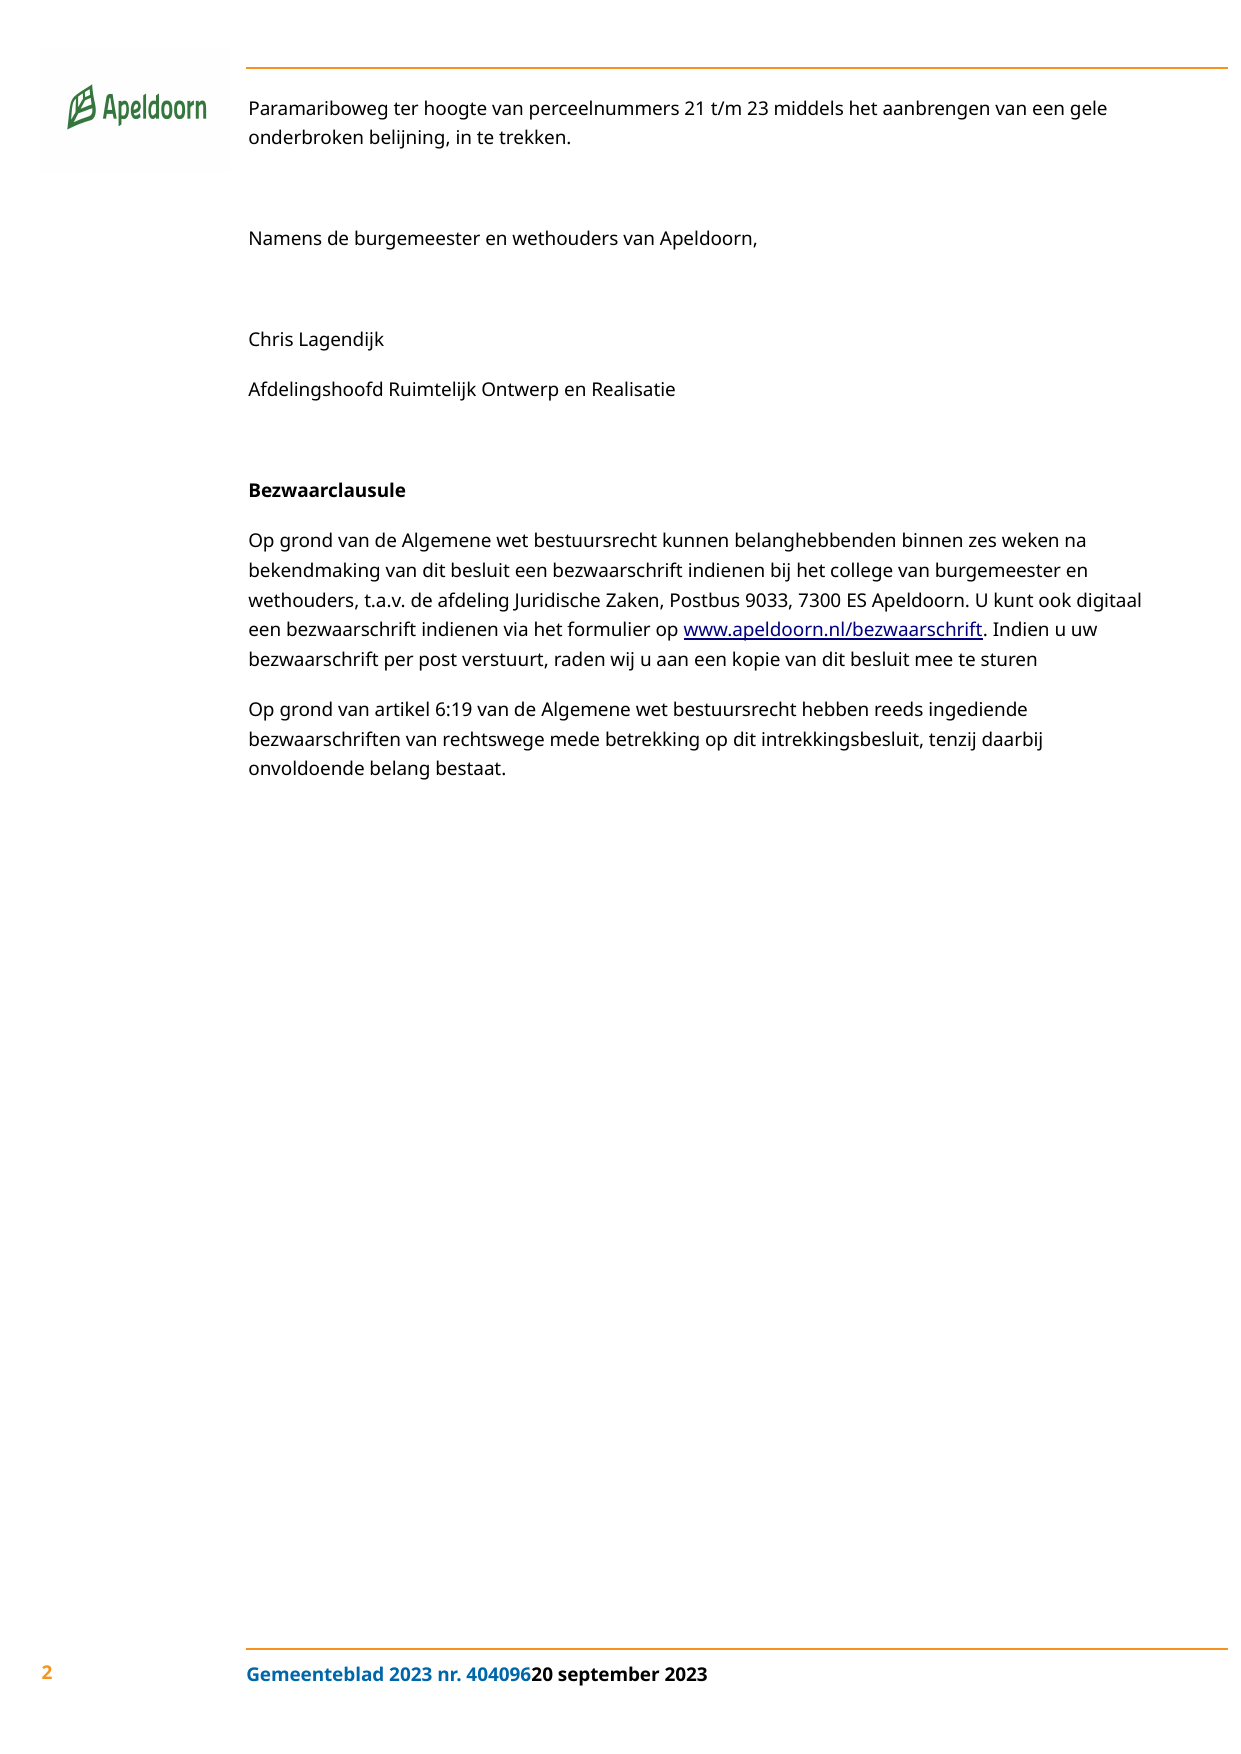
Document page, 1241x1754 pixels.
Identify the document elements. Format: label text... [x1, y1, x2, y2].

text Namens de burgemeester en wethouders van Apeldoorn, [248, 225, 1152, 251]
text Bezwaarclausule [248, 477, 1152, 503]
picture [41, 47, 231, 172]
text Chris Lagendijk [248, 326, 1152, 352]
text Op grond van de Algemene wet bestuursrecht kunnen belanghebbenden binnen zes weken na bekendmaking van dit besluit een bezwaarschrift indienen bij het college van burgemeester en wethouders, t.a.v. de afdeling Juridische Zaken, Postbus 9033, 7300 ES Apeldoorn. U kunt ook digitaal een bezwaarschrift indienen via het formulier op www.apeldoorn.nl/bezwaarschrift. Indien u uw bezwaarschrift per post verstuurt, raden wij u aan een kopie van dit besluit mee te sturen [248, 528, 1152, 672]
text Op grond van artikel 6:19 van de Algemene wet bestuursrecht hebben reeds ingediende bezwaarschriften van rechtswege mede betrekking op dit intrekkingsbesluit, tenzij daarbij onvoldoende belang bestaat. [248, 696, 1152, 781]
text Paramariboweg ter hoogte van perceelnummers 21 t/m 23 middels het aanbrengen van een gele onderbroken belijning, in te trekken. [248, 95, 1152, 150]
text Afdelingshoofd Ruimtelijk Ontwerp en Realisatie [248, 376, 1152, 402]
